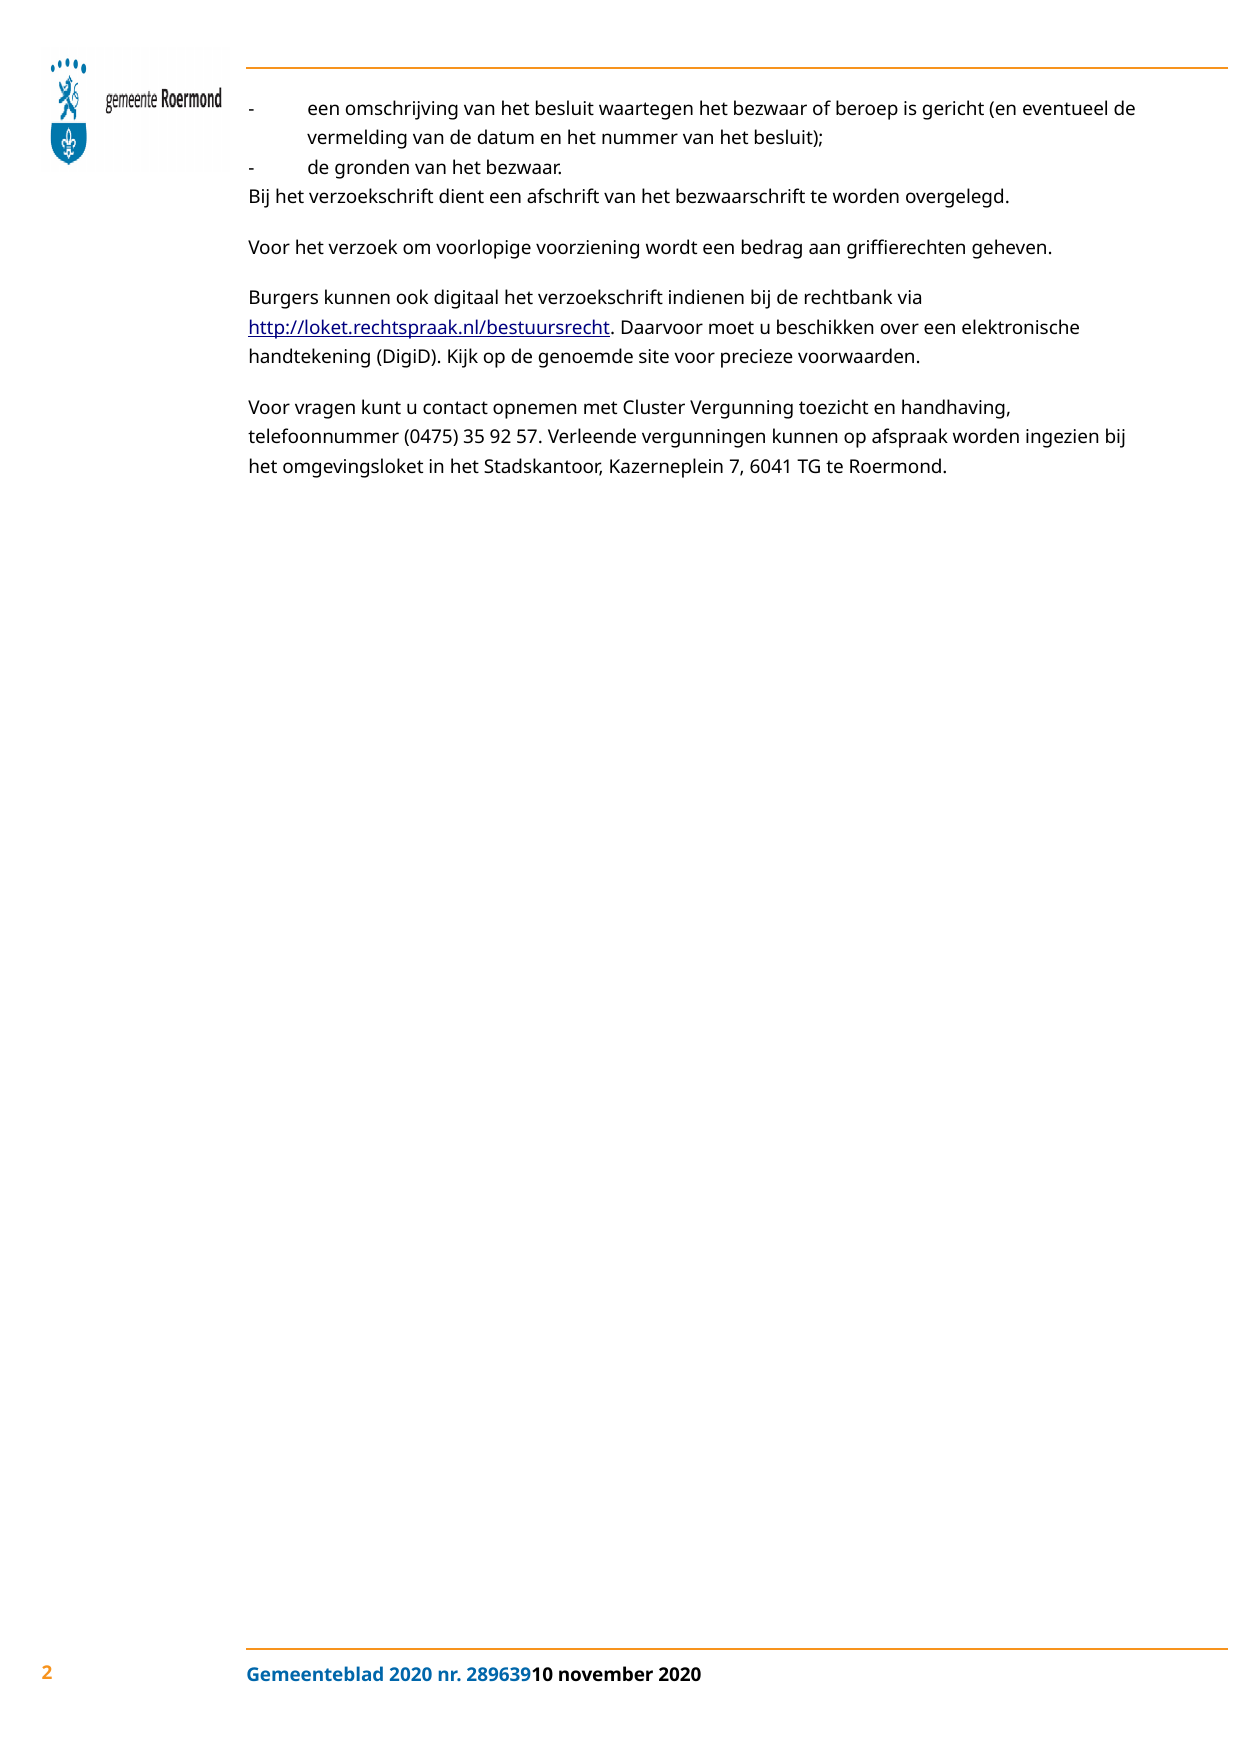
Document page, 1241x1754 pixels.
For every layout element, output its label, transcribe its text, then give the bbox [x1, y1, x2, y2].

text Voor vragen kunt u contact opnemen met Cluster Vergunning toezicht en handhaving, telefoonnummer (0475) 35 92 57. Verleende vergunningen kunnen op afspraak worden ingezien bij het omgevingsloket in het Stadskantoor, Kazerneplein 7, 6041 TG te Roermond. [248, 394, 1152, 479]
picture [41, 47, 231, 172]
text Voor het verzoek om voorlopige voorziening wordt een bedrag aan griffierechten geheven. [248, 234, 1152, 260]
text Bij het verzoekschrift dient een afschrift van het bezwaarschrift te worden overgelegd. [248, 183, 1152, 209]
text Burgers kunnen ook digitaal het verzoekschrift indienen bij de rechtbank via http://loket.rechtspraak.nl/bestuursrecht. Daarvoor moet u beschikken over een elektronische handtekening (DigiD). Kijk op de genoemde site voor precieze voorwaarden. [248, 284, 1152, 369]
list de gronden van het bezwaar. [248, 154, 1152, 180]
list een omschrijving van het besluit waartegen het bezwaar of beroep is gericht (en eventueel de vermelding van de datum en het nummer van het besluit); [248, 95, 1152, 150]
